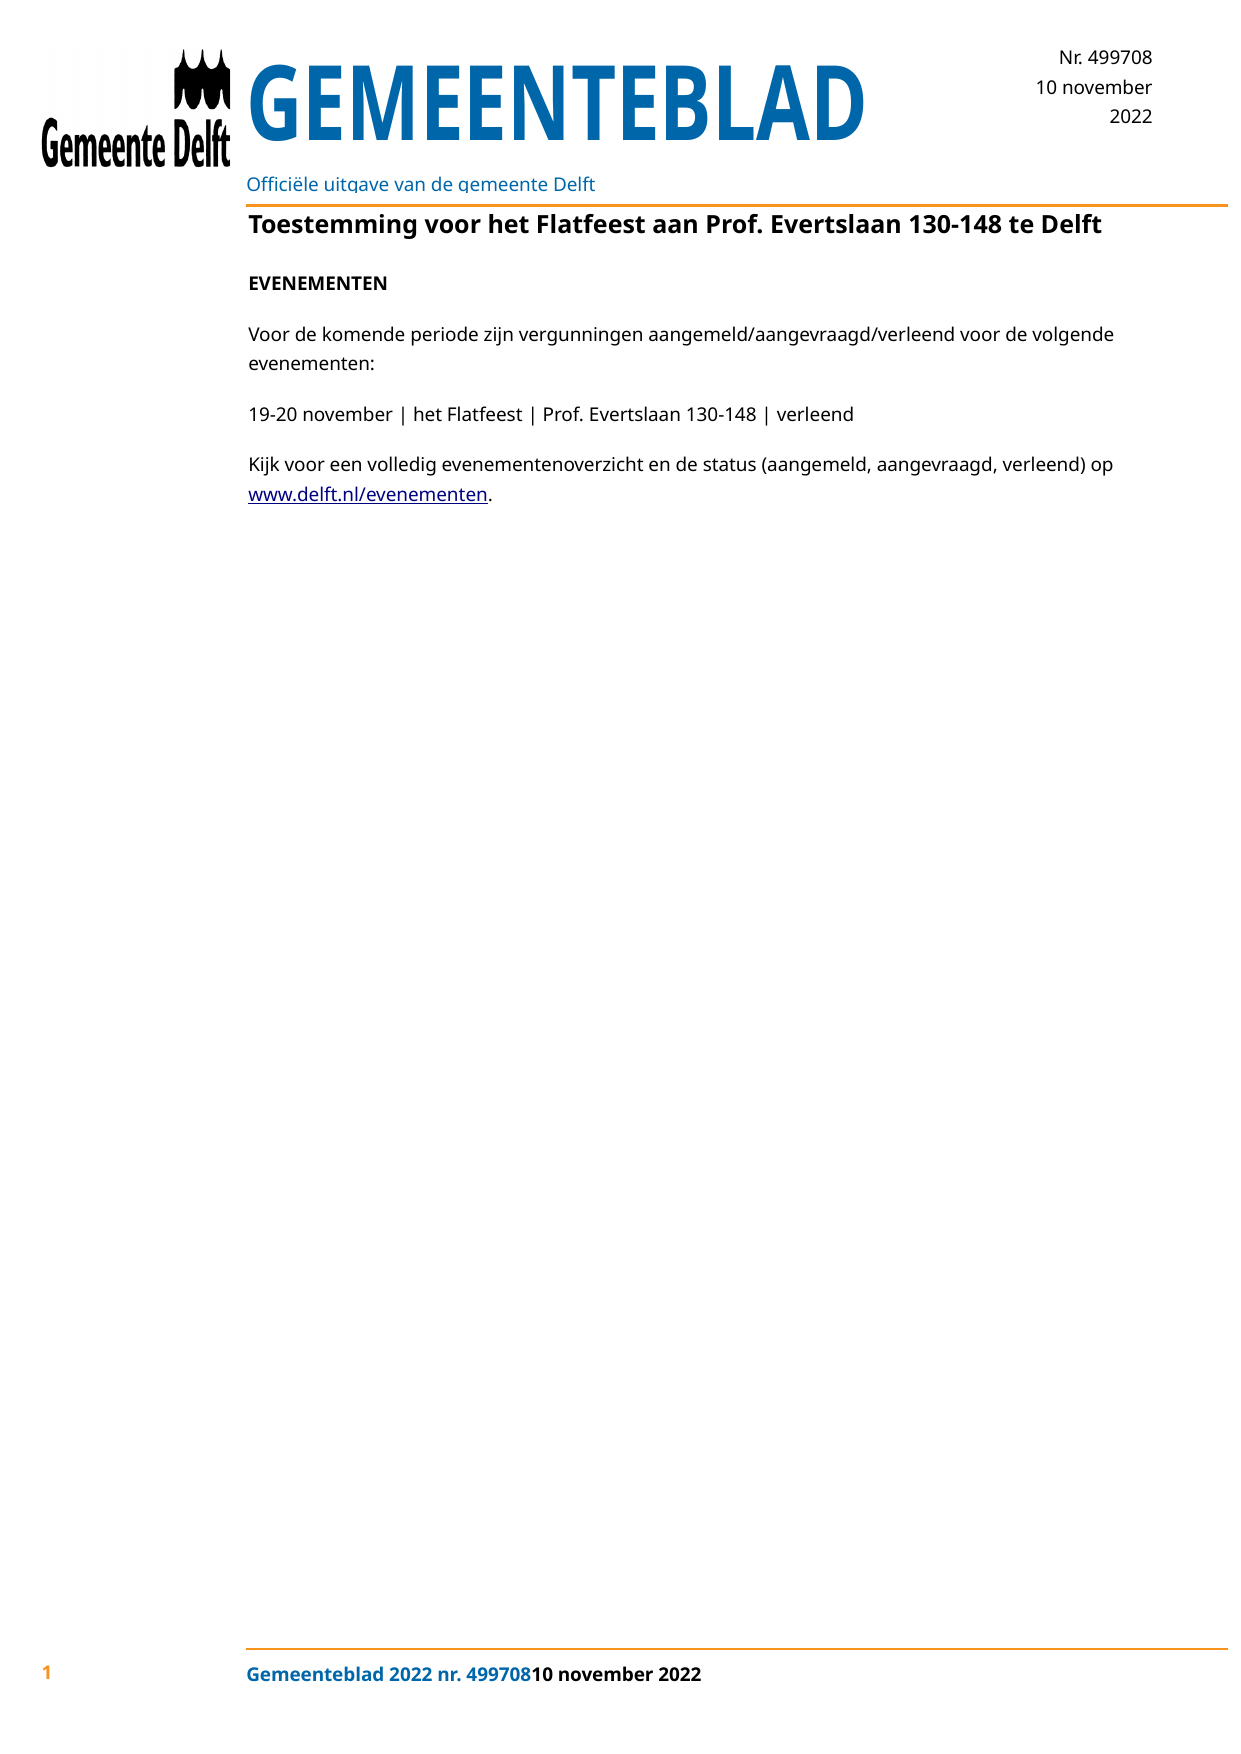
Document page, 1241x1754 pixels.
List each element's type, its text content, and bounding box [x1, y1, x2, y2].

text EVENEMENTEN [248, 270, 1152, 296]
text Kijk voor een volledig evenementenoverzicht en de status (aangemeld, aangevraagd, verleend) op www.delft.nl/evenementen. [248, 451, 1152, 506]
text 19-20 november | het Flatfeest | Prof. Evertslaan 130-148 | verleend [248, 401, 1152, 426]
picture [41, 47, 231, 172]
text Toestemming voor het Flatfeest aan Prof. Evertslaan 130-148 te Delft [248, 207, 1152, 241]
text Voor de komende periode zijn vergunningen aangemeld/aangevraagd/verleend voor de volgende evenementen: [248, 321, 1152, 376]
